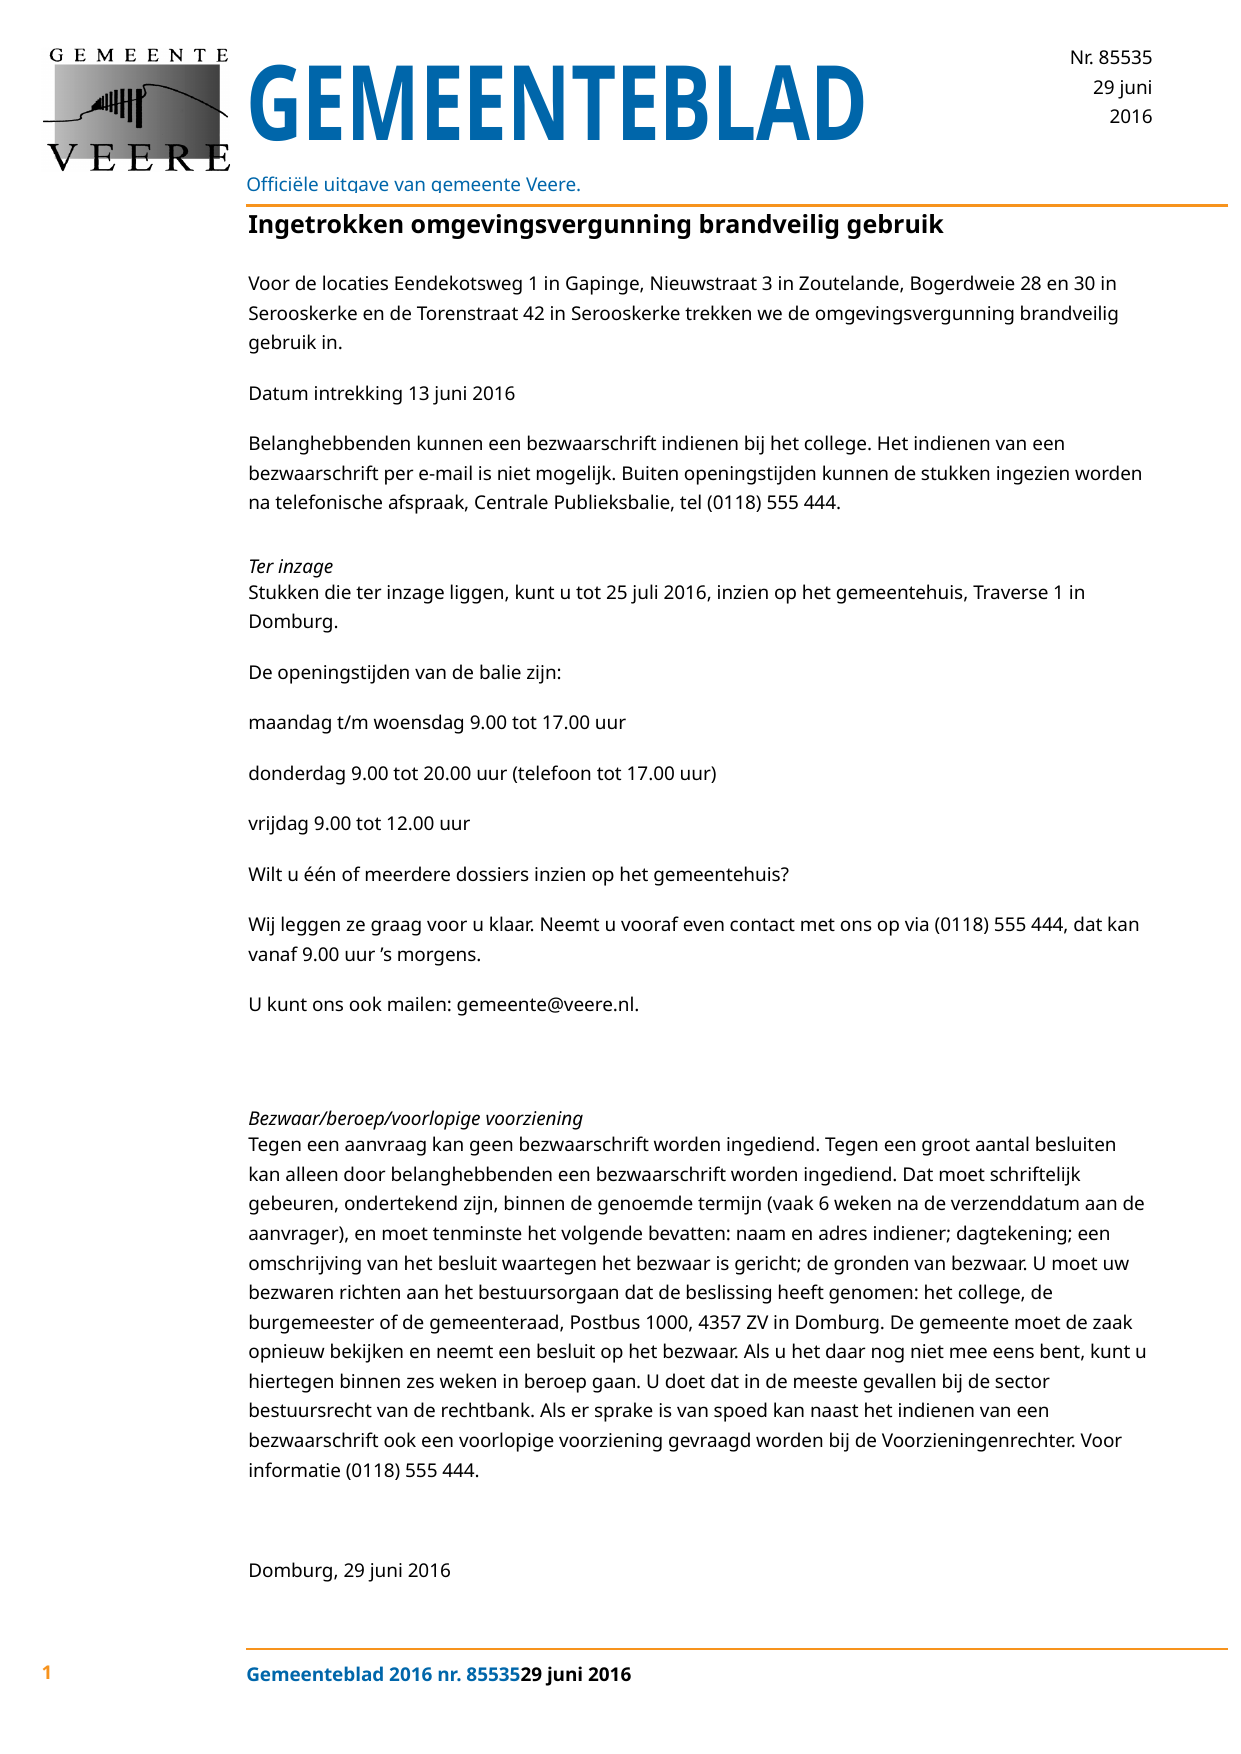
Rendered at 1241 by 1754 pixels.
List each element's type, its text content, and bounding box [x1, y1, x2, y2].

text Wij leggen ze graag voor u klaar. Neemt u vooraf even contact met ons op via (0118) 555 444, dat kan vanaf 9.00 uur ’s morgens. [248, 911, 1152, 967]
text Bezwaar/beroep/voorlopige voorziening [248, 1106, 1152, 1131]
text Voor de locaties Eendekotsweg 1 in Gapinge, Nieuwstraat 3 in Zoutelande, Bogerdweie 28 en 30 in Serooskerke en de Torenstraat 42 in Serooskerke trekken we de omgevingsvergunning brandveilig gebruik in. [248, 270, 1152, 355]
text Belanghebbenden kunnen een bezwaarschrift indienen bij het college. Het indienen van een bezwaarschrift per e-mail is niet mogelijk. Buiten openingstijden kunnen de stukken ingezien worden na telefonische afspraak, Centrale Publieksbalie, tel (0118) 555 444. [248, 430, 1152, 515]
text U kunt ons ook mailen: gemeente@veere.nl. [248, 991, 1152, 1017]
text Stukken die ter inzage liggen, kunt u tot 25 juli 2016, inzien op het gemeentehuis, Traverse 1 in Domburg. [248, 579, 1152, 634]
text Domburg, 29 juni 2016 [248, 1558, 1152, 1583]
text maandag t/m woensdag 9.00 tot 17.00 uur [248, 709, 1152, 735]
text Datum intrekking 13 juni 2016 [248, 380, 1152, 406]
picture [41, 47, 231, 172]
text Ter inzage [248, 553, 1152, 579]
text Wilt u één of meerdere dossiers inzien op het gemeentehuis? [248, 861, 1152, 887]
text Tegen een aanvraag kan geen bezwaarschrift worden ingediend. Tegen een groot aantal besluiten kan alleen door belanghebbenden een bezwaarschrift worden ingediend. Dat moet schriftelijk gebeuren, ondertekend zijn, binnen de genoemde termijn (vaak 6 weken na de verzenddatum aan de aanvrager), en moet tenminste het volgende bevatten: naam en adres indiener; dagtekening; een omschrijving van het besluit waartegen het bezwaar is gericht; de gronden van bezwaar. U moet uw bezwaren richten aan het bestuursorgaan dat de beslissing heeft genomen: het college, de burgemeester of de gemeenteraad, Postbus 1000, 4357 ZV in Domburg. De gemeente moet de zaak opnieuw bekijken en neemt een besluit op het bezwaar. Als u het daar nog niet mee eens bent, kunt u hiertegen binnen zes weken in beroep gaan. U doet dat in de meeste gevallen bij de sector bestuursrecht van de rechtbank. Als er sprake is van spoed kan naast het indienen van een bezwaarschrift ook een voorlopige voorziening gevraagd worden bij de Voorzieningenrechter. Voor informatie (0118) 555 444. [248, 1131, 1152, 1482]
text Ingetrokken omgevingsvergunning brandveilig gebruik [248, 207, 1152, 241]
text De openingstijden van de balie zijn: [248, 659, 1152, 685]
text vrijdag 9.00 tot 12.00 uur [248, 810, 1152, 836]
text donderdag 9.00 tot 20.00 uur (telefoon tot 17.00 uur) [248, 760, 1152, 786]
